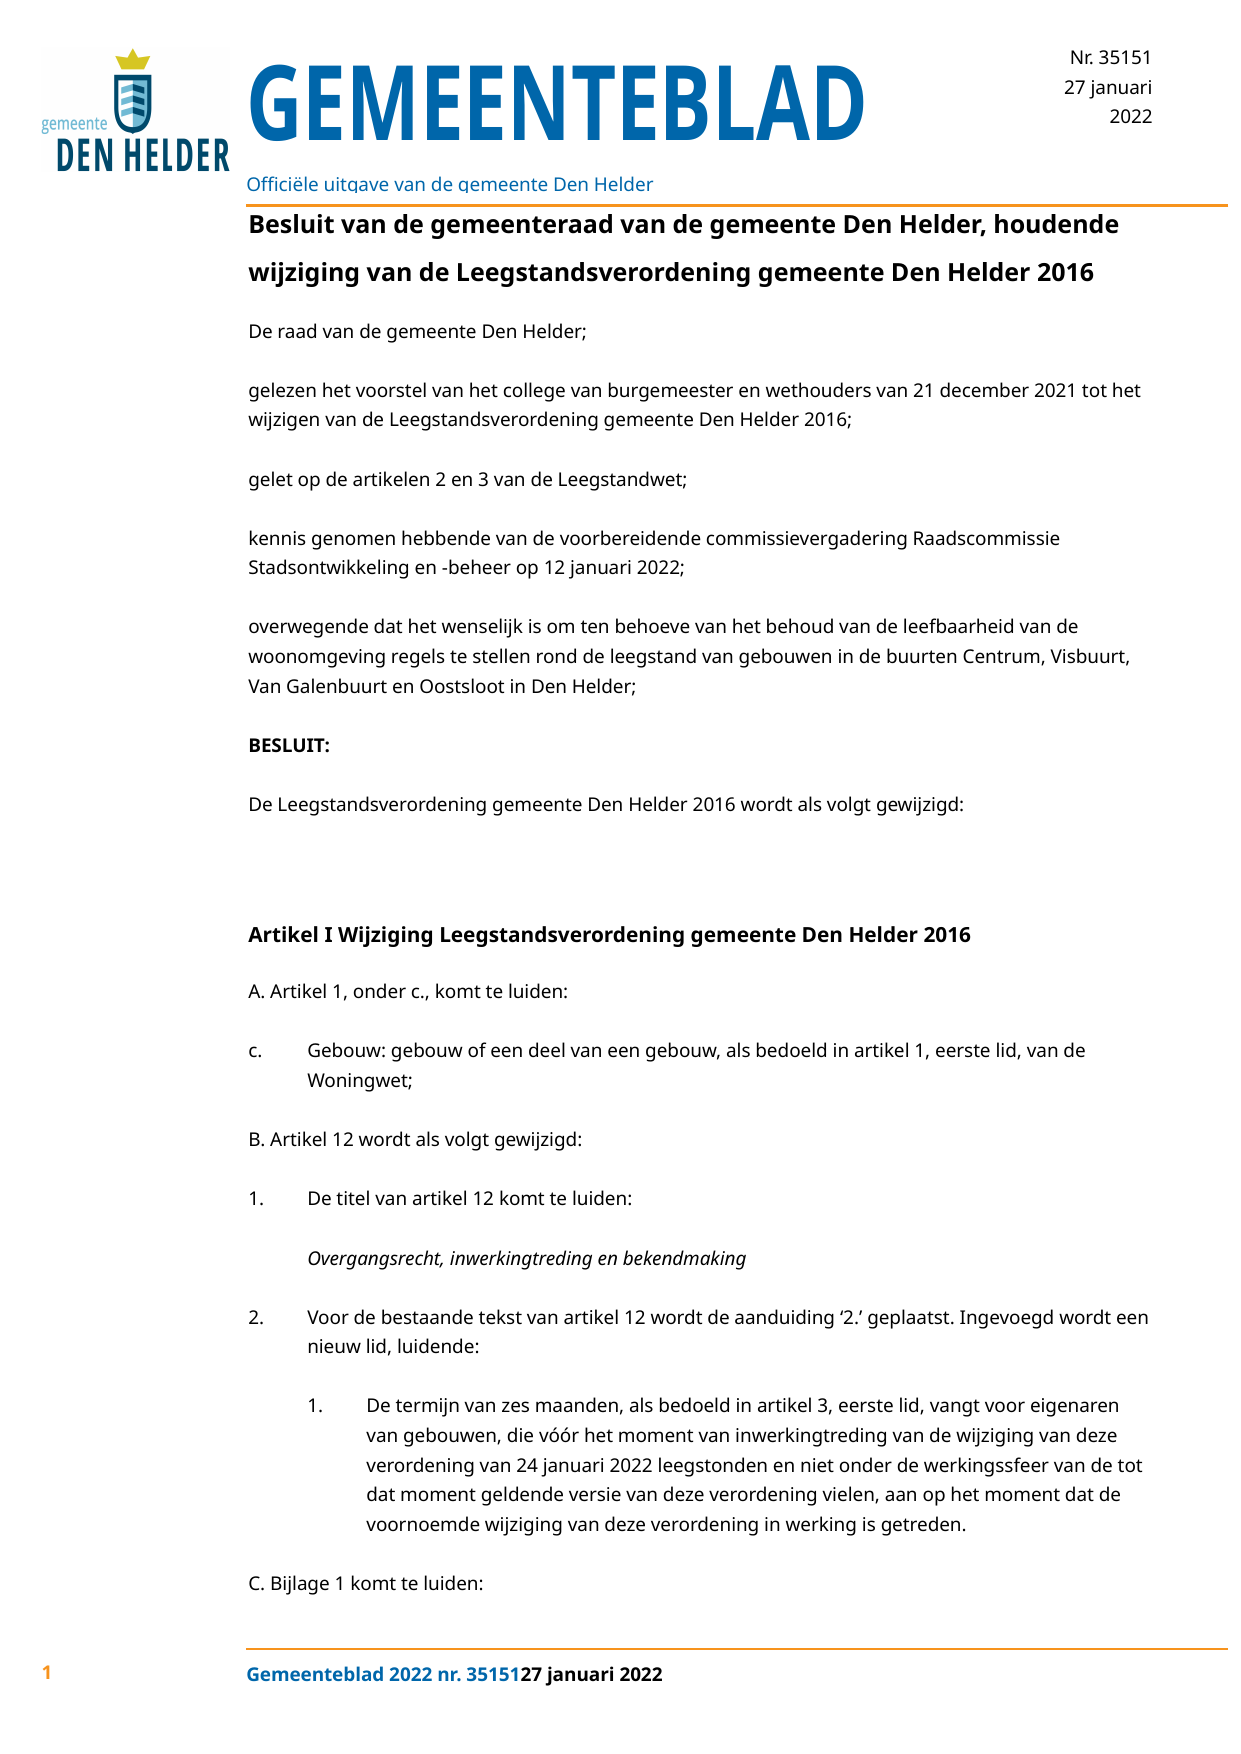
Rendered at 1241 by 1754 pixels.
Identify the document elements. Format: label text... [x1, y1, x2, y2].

text B. Artikel 12 wordt als volgt gewijzigd: [248, 1126, 1152, 1152]
text De Leegstandsverordening gemeente Den Helder 2016 wordt als volgt gewijzigd: [248, 791, 1152, 817]
text overwegende dat het wenselijk is om ten behoeve van het behoud van de leefbaarheid van de woonomgeving regels te stellen rond de leegstand van gebouwen in de buurten Centrum, Visbuurt, Van Galenbuurt en Oostsloot in Den Helder; [248, 614, 1152, 699]
text kennis genomen hebbende van de voorbereidende commissievergadering Raadscommissie Stadsontwikkeling en -beheer op 12 januari 2022; [248, 525, 1152, 580]
picture [41, 47, 231, 172]
picture [63, 144, 68, 165]
list De titel van artikel 12 komt te luiden: [248, 1186, 1152, 1211]
picture [100, 154, 106, 172]
text C. Bijlage 1 komt te luiden: [248, 1570, 1152, 1596]
text A. Artikel 1, onder c., komt te luiden: [248, 978, 1152, 1004]
text gelet op de artikelen 2 en 3 van de Leegstandwet; [248, 466, 1152, 492]
text BESLUIT: [248, 732, 1152, 758]
picture [130, 157, 135, 172]
text gelezen het voorstel van het college van burgemeester en wethouders van 21 december 2021 tot het wijzigen van de Leegstandsverordening gemeente Den Helder 2016; [248, 377, 1152, 432]
list De termijn van zes maanden, als bedoeld in artikel 3, eerste lid, vangt voor eigenaren van gebouwen, die vóór het moment van inwerkingtreding van de wijziging van deze verordening van 24 januari 2022 leegstonden en niet onder de werkingssfeer van de tot dat moment geldende versie van deze verordening vielen, aan op het moment dat de voornoemde wijziging van deze verordening in werking is getreden. [307, 1393, 1152, 1537]
text Artikel I Wijziging Leegstandsverordening gemeente Den Helder 2016 [248, 921, 1152, 949]
list Overgangsrecht, inwerkingtreding en bekendmaking [248, 1245, 1152, 1271]
picture [182, 144, 187, 165]
text Besluit van de gemeenteraad van de gemeente Den Helder, houdende wijziging van de Leegstandsverordening gemeente Den Helder 2016 [248, 207, 1152, 288]
picture [220, 160, 224, 172]
list Voor de bestaande tekst van artikel 12 wordt de aanduiding ‘2.’ geplaatst. Ingevoegd wordt een nieuw lid, luidende: [248, 1304, 1152, 1359]
list Gebouw: gebouw of een deel van een gebouw, als bedoeld in artikel 1, eerste lid, van de Woningwet; [248, 1038, 1152, 1093]
text De raad van de gemeente Den Helder; [248, 318, 1152, 344]
